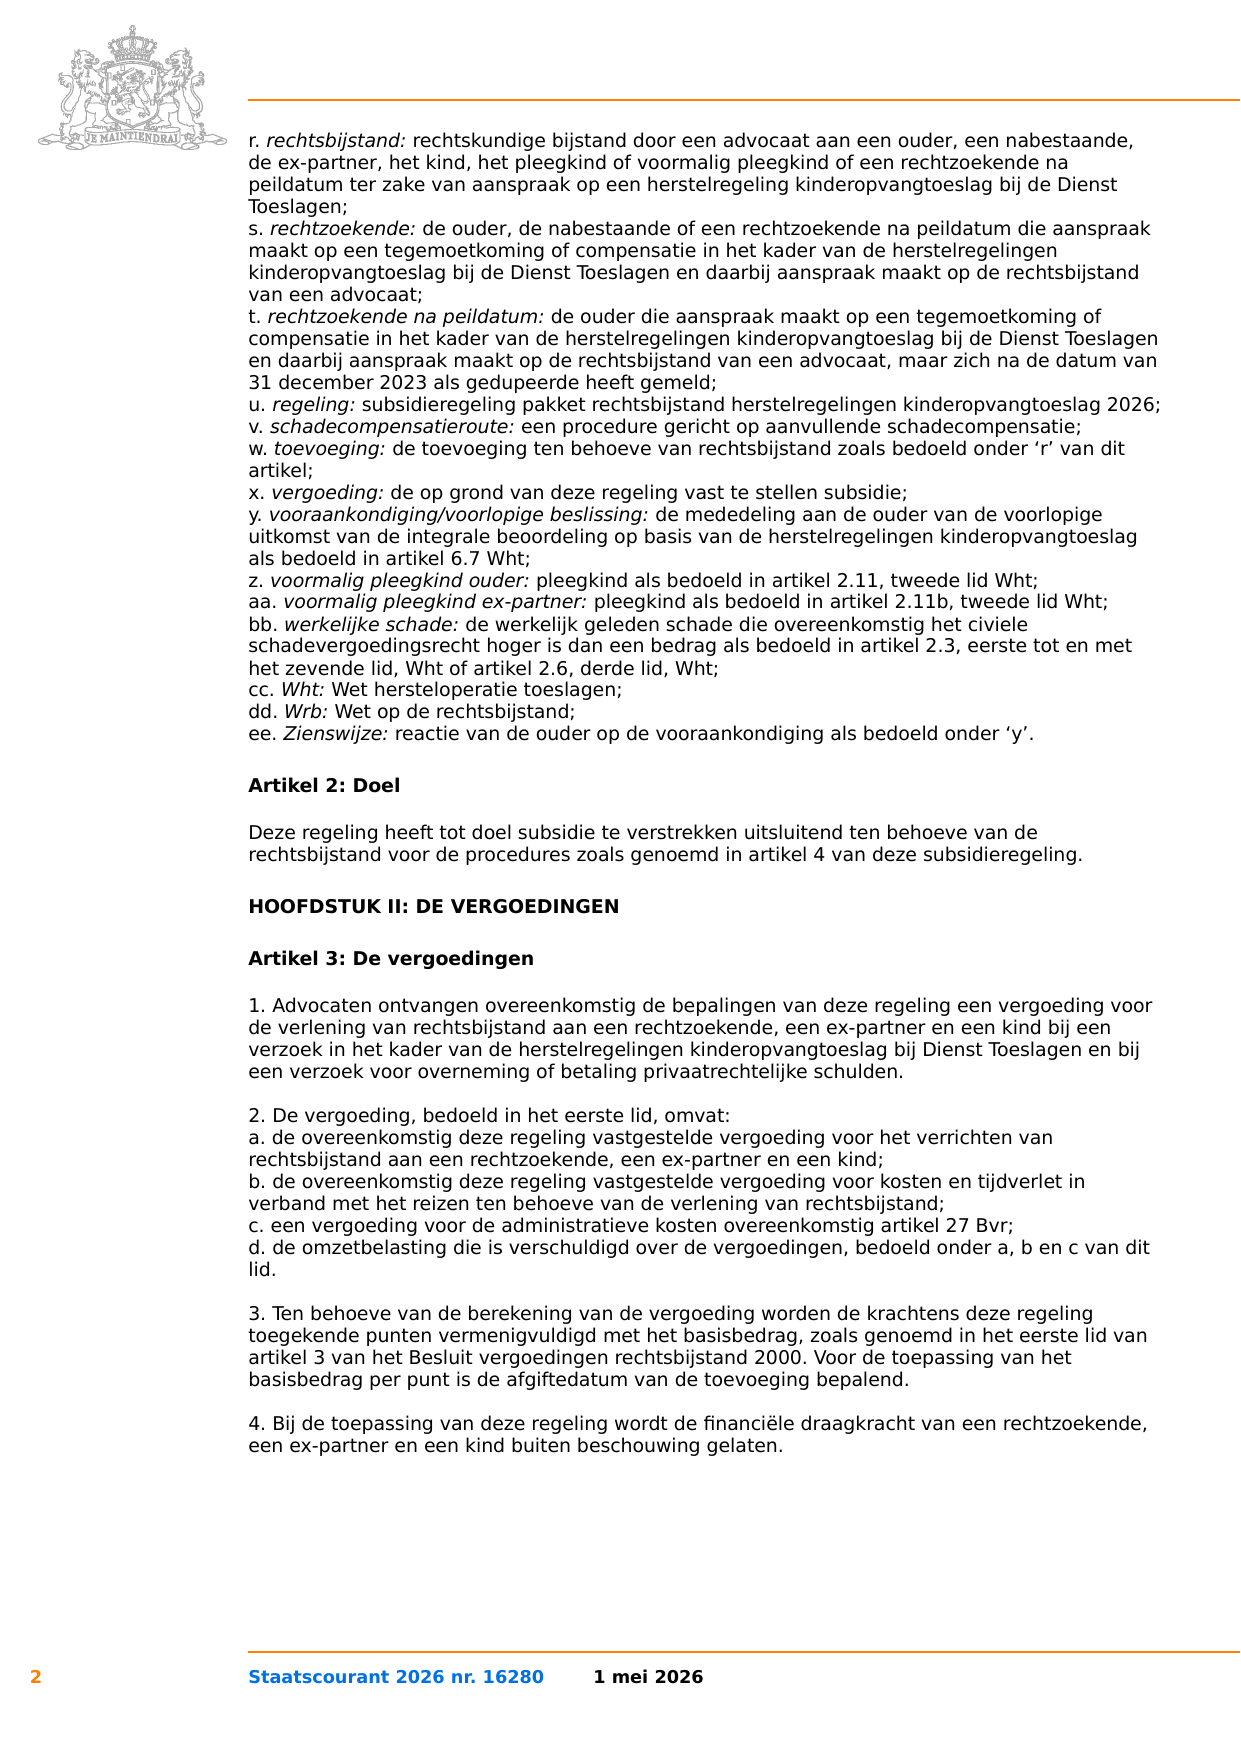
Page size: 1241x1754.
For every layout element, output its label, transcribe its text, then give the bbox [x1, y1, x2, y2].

text d. de omzetbelasting die is verschuldigd over de vergoedingen, bedoeld onder a, b en c van dit lid. [248, 1237, 1163, 1281]
text dd. Wrb: Wet op de rechtsbijstand; [248, 701, 1163, 723]
text t. rechtzoekende na peildatum: de ouder die aanspraak maakt op een tegemoetkoming of compensatie in het kader van de herstelregelingen kinderopvangtoeslag bij de Dienst Toeslagen en daarbij aanspraak maakt op de rechtsbijstand van een advocaat, maar zich na de datum van 31 december 2023 als gedupeerde heeft gemeld; [248, 306, 1163, 394]
picture [38, 25, 227, 150]
text a. de overeenkomstig deze regeling vastgestelde vergoeding voor het verrichten van rechtsbijstand aan een rechtzoekende, een ex-partner en een kind; [248, 1127, 1163, 1171]
text 4. Bij de toepassing van deze regeling wordt de financiële draagkracht van een rechtzoekende, een ex-partner en een kind buiten beschouwing gelaten. [248, 1412, 1163, 1456]
text cc. Wht: Wet hersteloperatie toeslagen; [248, 679, 1163, 701]
text 2. De vergoeding, bedoeld in het eerste lid, omvat: [248, 1105, 1163, 1127]
text 3. Ten behoeve van de berekening van de vergoeding worden de krachtens deze regeling toegekende punten vermenigvuldigd met het basisbedrag, zoals genoemd in het eerste lid van artikel 3 van het Besluit vergoedingen rechtsbijstand 2000. Voor de toepassing van het basisbedrag per punt is de afgiftedatum van de toevoeging bepalend. [248, 1303, 1163, 1391]
text x. vergoeding: de op grond van deze regeling vast te stellen subsidie; [248, 482, 1163, 503]
text c. een vergoeding voor de administratieve kosten overeenkomstig artikel 27 Bvr; [248, 1215, 1163, 1237]
text v. schadecompensatieroute: een procedure gericht op aanvullende schadecompensatie; [248, 416, 1163, 438]
text ee. Zienswijze: reactie van de ouder op de vooraankondiging als bedoeld onder ‘y’. [248, 723, 1163, 745]
subtitle Artikel 2: Doel [248, 775, 1163, 797]
text y. vooraankondiging/voorlopige beslissing: de mededeling aan de ouder van de voorlopige uitkomst van de integrale beoordeling op basis van de herstelregelingen kinderopvangtoeslag als bedoeld in artikel 6.7 Wht; [248, 503, 1163, 569]
text u. regeling: subsidieregeling pakket rechtsbijstand herstelregelingen kinderopvangtoeslag 2026; [248, 394, 1163, 416]
subtitle Artikel 3: De vergoedingen [248, 948, 1163, 970]
text bb. werkelijke schade: de werkelijk geleden schade die overeenkomstig het civiele schadevergoedingsrecht hoger is dan een bedrag als bedoeld in artikel 2.3, eerste tot en met het zevende lid, Wht of artikel 2.6, derde lid, Wht; [248, 613, 1163, 679]
text Deze regeling heeft tot doel subsidie te verstrekken uitsluitend ten behoeve van de rechtsbijstand voor de procedures zoals genoemd in artikel 4 van deze subsidieregeling. [248, 822, 1163, 866]
subtitle HOOFDSTUK II: DE VERGOEDINGEN [248, 896, 1163, 918]
text z. voormalig pleegkind ouder: pleegkind als bedoeld in artikel 2.11, tweede lid Wht; [248, 569, 1163, 591]
text aa. voormalig pleegkind ex-partner: pleegkind als bedoeld in artikel 2.11b, tweede lid Wht; [248, 591, 1163, 613]
text 1. Advocaten ontvangen overeenkomstig de bepalingen van deze regeling een vergoeding voor de verlening van rechtsbijstand aan een rechtzoekende, een ex-partner en een kind bij een verzoek in het kader van de herstelregelingen kinderopvangtoeslag bij Dienst Toeslagen en bij een verzoek voor overneming of betaling privaatrechtelijke schulden. [248, 995, 1163, 1083]
text r. rechtsbijstand: rechtskundige bijstand door een advocaat aan een ouder, een nabestaande, de ex-partner, het kind, het pleegkind of voormalig pleegkind of een rechtzoekende na peildatum ter zake van aanspraak op een herstelregeling kinderopvangtoeslag bij de Dienst Toeslagen; [248, 130, 1163, 218]
text s. rechtzoekende: de ouder, de nabestaande of een rechtzoekende na peildatum die aanspraak maakt op een tegemoetkoming of compensatie in het kader van de herstelregelingen kinderopvangtoeslag bij de Dienst Toeslagen en daarbij aanspraak maakt op de rechtsbijstand van een advocaat; [248, 218, 1163, 306]
text w. toevoeging: de toevoeging ten behoeve van rechtsbijstand zoals bedoeld onder ‘r’ van dit artikel; [248, 438, 1163, 482]
text b. de overeenkomstig deze regeling vastgestelde vergoeding voor kosten en tijdverlet in verband met het reizen ten behoeve van de verlening van rechtsbijstand; [248, 1171, 1163, 1215]
